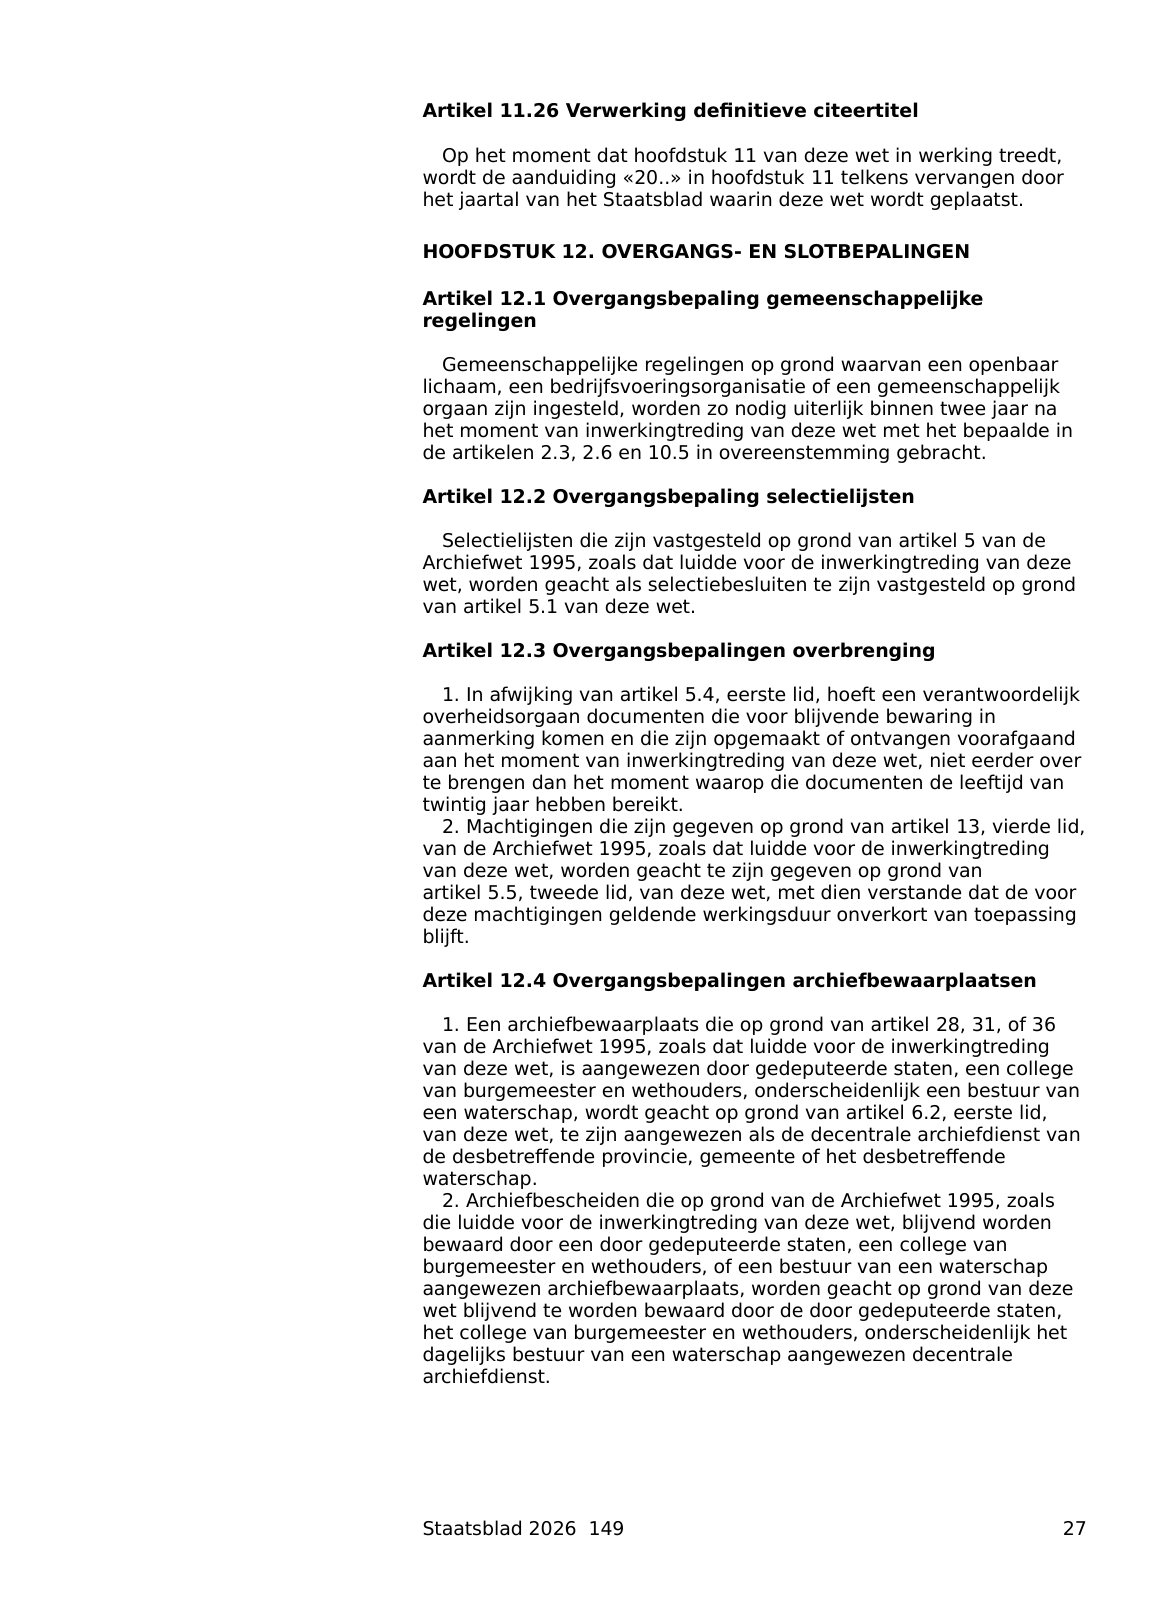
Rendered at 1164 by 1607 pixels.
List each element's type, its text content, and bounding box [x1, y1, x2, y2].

subtitle Artikel 12.1 Overgangsbepaling gemeenschappelijke regelingen [422, 287, 1087, 331]
text 1. In afwijking van artikel 5.4, eerste lid, hoeft een verantwoordelijk overheidsorgaan documenten die voor blijvende bewaring in aanmerking komen en die zijn opgemaakt of ontvangen voorafgaand aan het moment van inwerkingtreding van deze wet, niet eerder over te brengen dan het moment waarop die documenten de leeftijd van twintig jaar hebben bereikt. [422, 684, 1087, 816]
text Selectielijsten die zijn vastgesteld op grond van artikel 5 van de Archiefwet 1995, zoals dat luidde voor de inwerkingtreding van deze wet, worden geacht als selectiebesluiten te zijn vastgesteld op grond van artikel 5.1 van deze wet. [422, 530, 1087, 618]
text Gemeenschappelijke regelingen op grond waarvan een openbaar lichaam, een bedrijfsvoeringsorganisatie of een gemeenschappelijk orgaan zijn ingesteld, worden zo nodig uiterlijk binnen twee jaar na het moment van inwerkingtreding van deze wet met het bepaalde in de artikelen 2.3, 2.6 en 10.5 in overeenstemming gebracht. [422, 354, 1087, 463]
subtitle Artikel 12.4 Overgangsbepalingen archiefbewaarplaatsen [422, 970, 1087, 992]
subtitle Artikel 11.26 Verwerking definitieve citeertitel [422, 100, 1087, 122]
text 2. Archiefbescheiden die op grond van de Archiefwet 1995, zoals die luidde voor de inwerkingtreding van deze wet, blijvend worden bewaard door een door gedeputeerde staten, een college van burgemeester en wethouders, of een bestuur van een waterschap aangewezen archiefbewaarplaats, worden geacht op grond van deze wet blijvend te worden bewaard door de door gedeputeerde staten, het college van burgemeester en wethouders, onderscheidenlijk het dagelijks bestuur van een waterschap aangewezen decentrale archiefdienst. [422, 1190, 1087, 1388]
text Op het moment dat hoofdstuk 11 van deze wet in werking treedt, wordt de aanduiding «20..» in hoofdstuk 11 telkens vervangen door het jaartal van het Staatsblad waarin deze wet wordt geplaatst. [422, 144, 1087, 211]
subtitle HOOFDSTUK 12. OVERGANGS- EN SLOTBEPALINGEN [422, 241, 1087, 262]
text 1. Een archiefbewaarplaats die op grond van artikel 28, 31, of 36 van de Archiefwet 1995, zoals dat luidde voor de inwerkingtreding van deze wet, is aangewezen door gedeputeerde staten, een college van burgemeester en wethouders, onderscheidenlijk een bestuur van een waterschap, wordt geacht op grond van artikel 6.2, eerste lid, van deze wet, te zijn aangewezen als de decentrale archiefdienst van de desbetreffende provincie, gemeente of het desbetreffende waterschap. [422, 1014, 1087, 1190]
subtitle Artikel 12.3 Overgangsbepalingen overbrenging [422, 640, 1087, 662]
subtitle Artikel 12.2 Overgangsbepaling selectielijsten [422, 486, 1087, 508]
text 2. Machtigingen die zijn gegeven op grond van artikel 13, vierde lid, van de Archiefwet 1995, zoals dat luidde voor de inwerkingtreding van deze wet, worden geacht te zijn gegeven op grond van artikel 5.5, tweede lid, van deze wet, met dien verstande dat de voor deze machtigingen geldende werkingsduur onverkort van toepassing blijft. [422, 816, 1087, 948]
